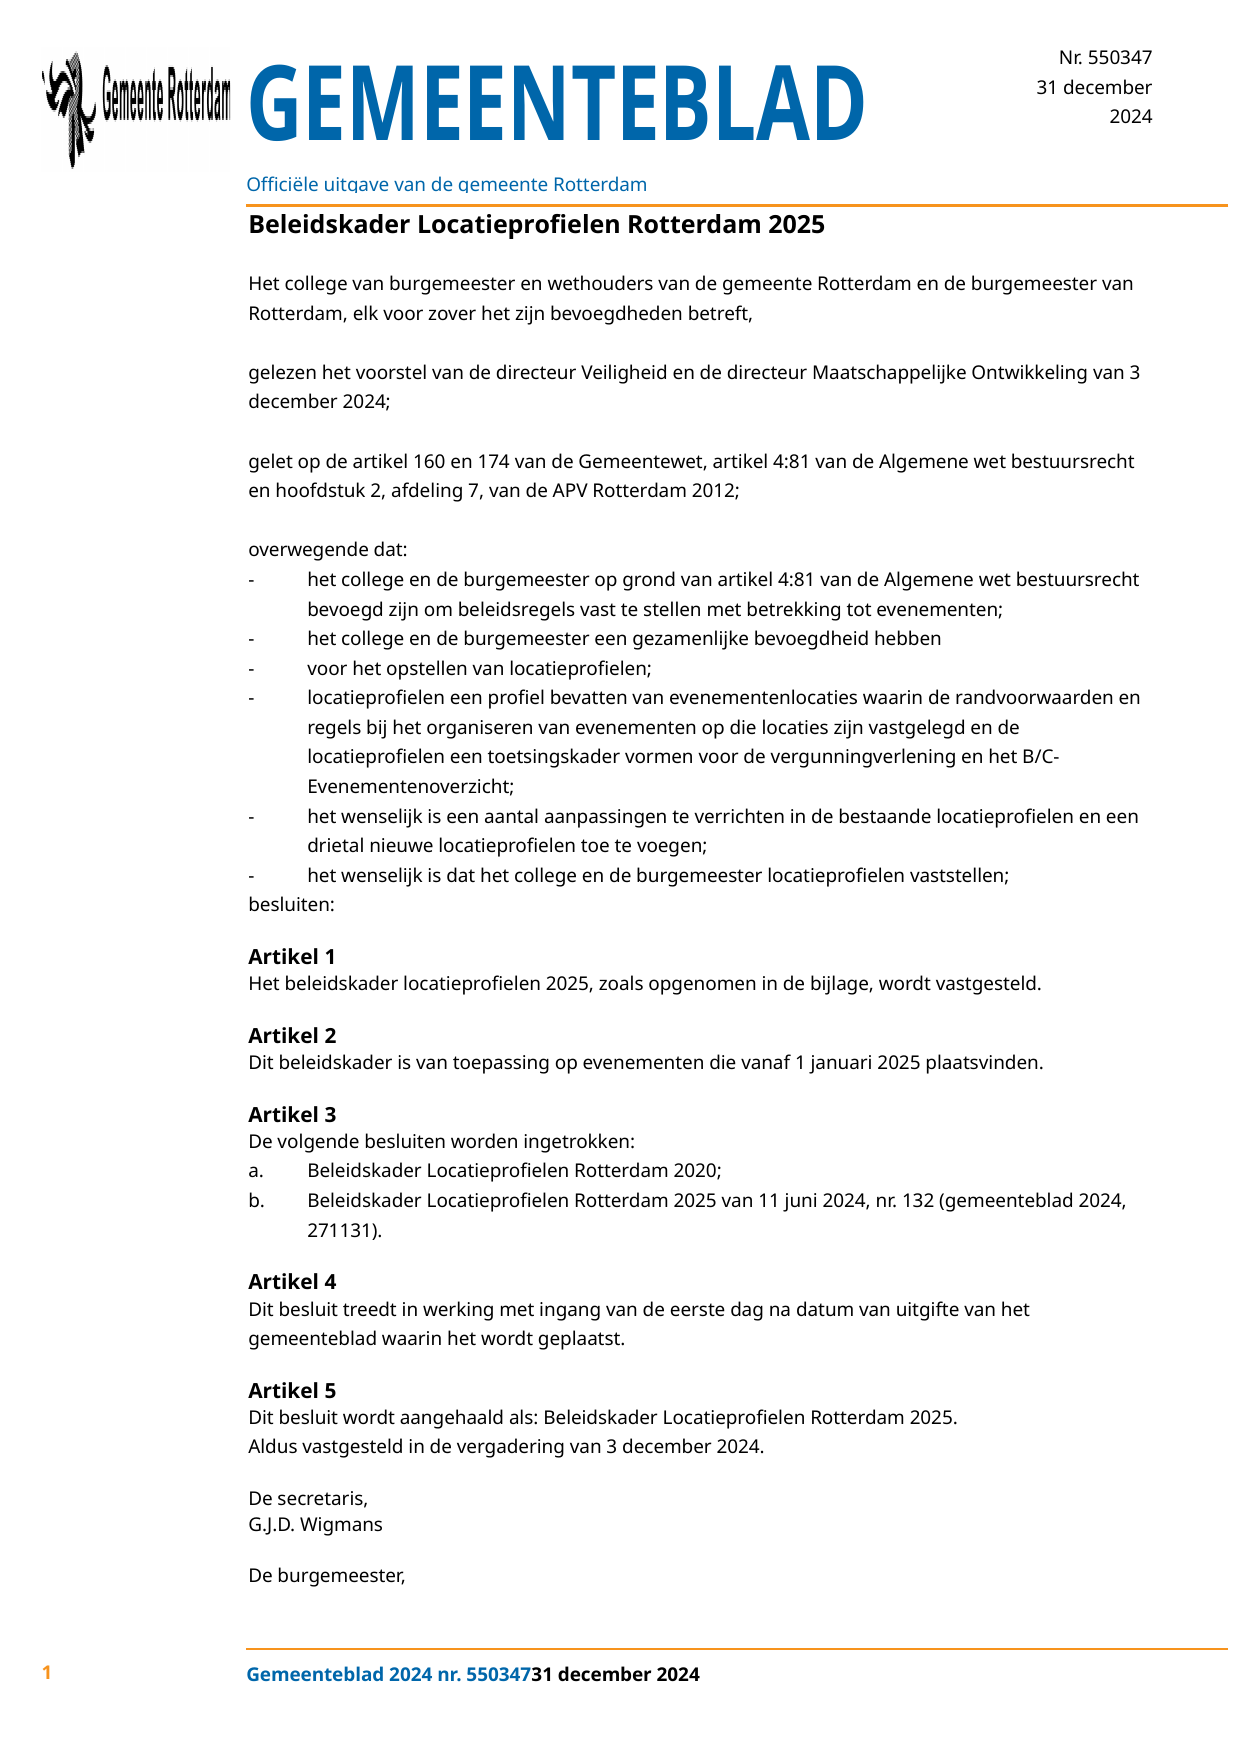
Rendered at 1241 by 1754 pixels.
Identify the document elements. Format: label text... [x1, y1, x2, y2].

list het wenselijk is een aantal aanpassingen te verrichten in de bestaande locatieprofielen en een drietal nieuwe locatieprofielen toe te voegen; [248, 803, 1152, 858]
text G.J.D. Wigmans [248, 1511, 1152, 1537]
list het college en de burgemeester op grond van artikel 4:81 van de Algemene wet bestuursrecht bevoegd zijn om beleidsregels vast te stellen met betrekking tot evenementen; [248, 566, 1152, 621]
list Beleidskader Locatieprofielen Rotterdam 2025 van 11 juni 2024, nr. 132 (gemeenteblad 2024, 271131). [248, 1187, 1152, 1243]
text Dit beleidskader is van toepassing op evenementen die vanaf 1 januari 2025 plaatsvinden. [248, 1049, 1152, 1075]
list voor het opstellen van locatieprofielen; [248, 655, 1152, 681]
text Dit besluit wordt aangehaald als: Beleidskader Locatieprofielen Rotterdam 2025. [248, 1404, 1152, 1430]
list het wenselijk is dat het college en de burgemeester locatieprofielen vaststellen; [248, 862, 1152, 888]
text besluiten: [248, 892, 1152, 917]
text Het college van burgemeester en wethouders van de gemeente Rotterdam en de burgemeester van Rotterdam, elk voor zover het zijn bevoegdheden betreft, [248, 270, 1152, 326]
picture [41, 47, 231, 172]
text De burgemeester, [248, 1562, 1152, 1588]
text Dit besluit treedt in werking met ingang van de eerste dag na datum van uitgifte van het gemeenteblad waarin het wordt geplaatst. [248, 1296, 1152, 1351]
text Artikel 3 [248, 1100, 1152, 1128]
list locatieprofielen een profiel bevatten van evenementenlocaties waarin de randvoorwaarden en regels bij het organiseren van evenementen op die locaties zijn vastgelegd en de locatieprofielen een toetsingskader vormen voor de vergunningverlening en het B/C- Evenementenoverzicht; [248, 684, 1152, 799]
text overwegende dat: [248, 537, 1152, 562]
text Aldus vastgesteld in de vergadering van 3 december 2024. [248, 1434, 1152, 1459]
text gelet op de artikel 160 en 174 van de Gemeentewet, artikel 4:81 van de Algemene wet bestuursrecht en hoofdstuk 2, afdeling 7, van de APV Rotterdam 2012; [248, 448, 1152, 503]
list Beleidskader Locatieprofielen Rotterdam 2020; [248, 1158, 1152, 1183]
text Beleidskader Locatieprofielen Rotterdam 2025 [248, 207, 1152, 241]
text Het beleidskader locatieprofielen 2025, zoals opgenomen in de bijlage, wordt vastgesteld. [248, 970, 1152, 996]
text De volgende besluiten worden ingetrokken: [248, 1128, 1152, 1154]
text Artikel 1 [248, 942, 1152, 970]
text gelezen het voorstel van de directeur Veiligheid en de directeur Maatschappelijke Ontwikkeling van 3 december 2024; [248, 359, 1152, 414]
list het college en de burgemeester een gezamenlijke bevoegdheid hebben [248, 625, 1152, 651]
text De secretaris, [248, 1485, 1152, 1511]
text Artikel 5 [248, 1376, 1152, 1404]
text Artikel 2 [248, 1021, 1152, 1049]
text Artikel 4 [248, 1267, 1152, 1296]
